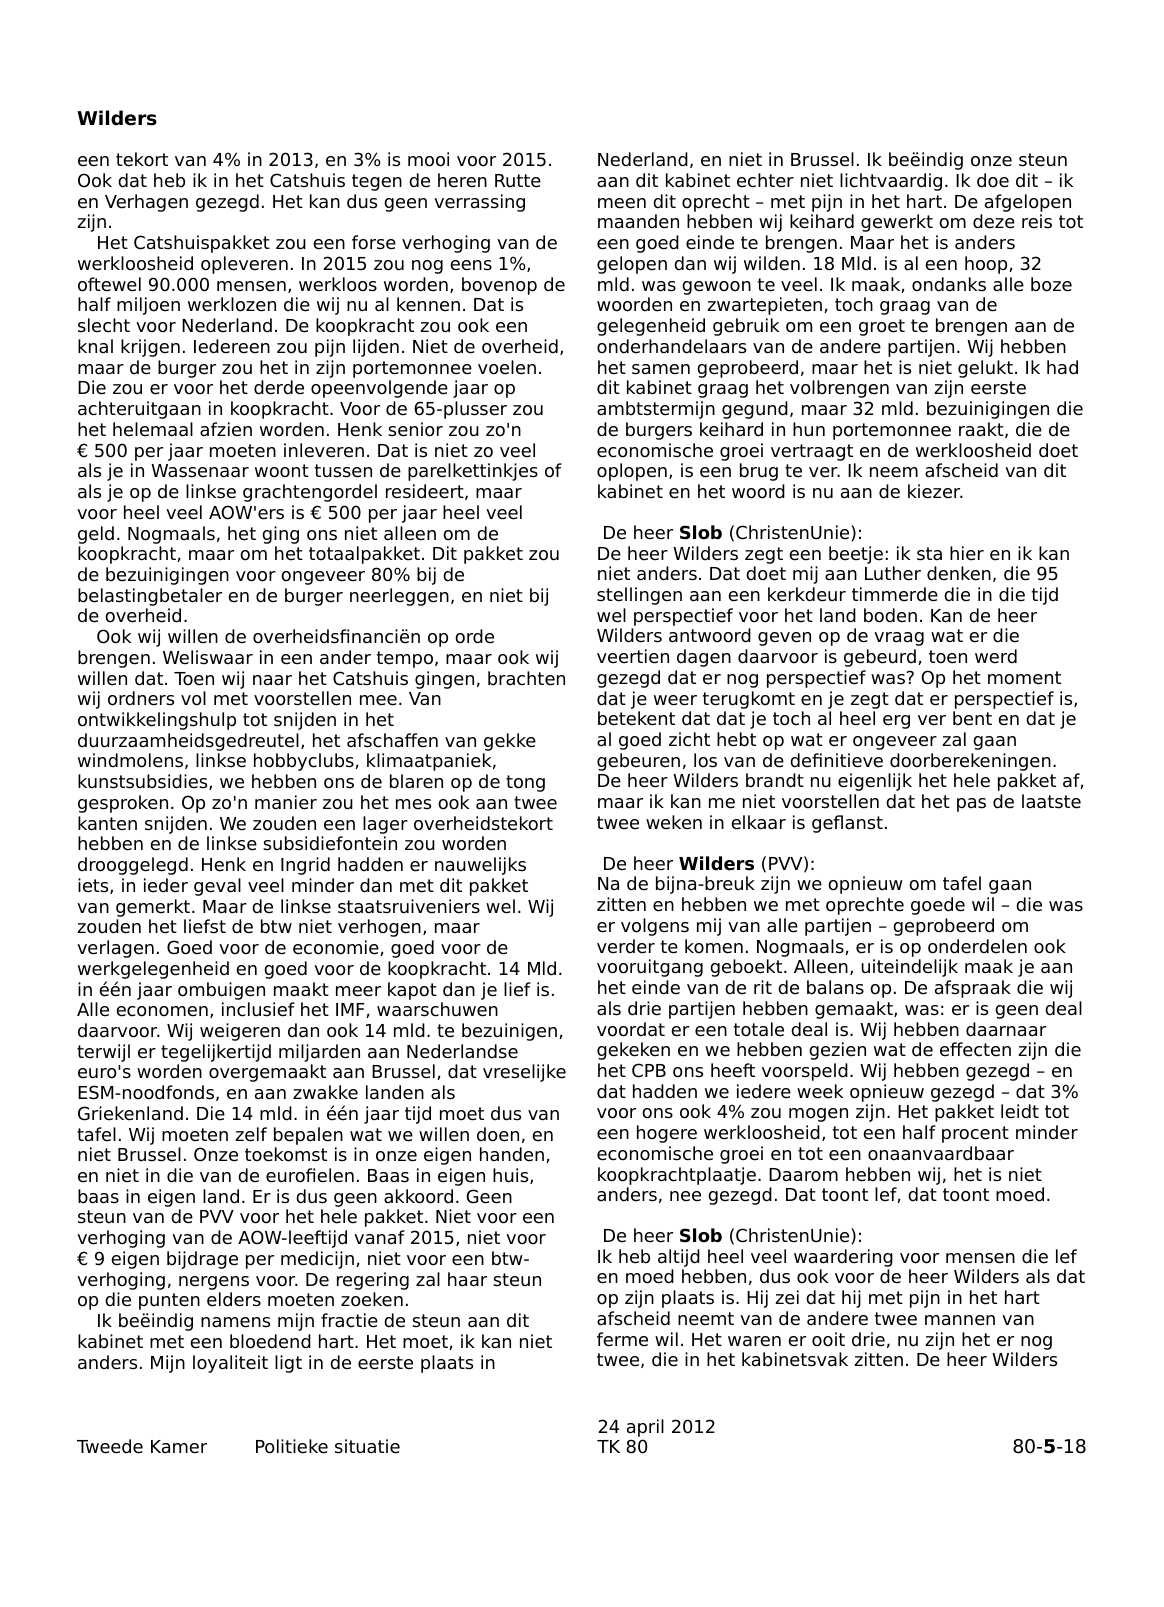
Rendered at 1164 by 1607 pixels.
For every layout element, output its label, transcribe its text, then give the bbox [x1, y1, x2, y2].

text De heer Wilders (PVV): [596, 853, 1087, 874]
text Ik heb altijd heel veel waardering voor mensen die lef en moed hebben, dus ook voor de heer Wilders als dat op zijn plaats is. Hij zei dat hij met pijn in het hart afscheid neemt van de andere twee mannen van ferme wil. Het waren er ooit drie, nu zijn het er nog twee, die in het kabinetsvak zitten. De heer Wilders [596, 1247, 1087, 1371]
text Ik beëindig namens mijn fractie de steun aan dit kabinet met een bloedend hart. Het moet, ik kan niet anders. Mijn loyaliteit ligt in de eerste plaats in [77, 1311, 567, 1373]
text Na de bijna-breuk zijn we opnieuw om tafel gaan zitten en hebben we met oprechte goede wil – die was er volgens mij van alle partijen – geprobeerd om verder te komen. Nogmaals, er is op onderdelen ook vooruitgang geboekt. Alleen, uiteindelijk maak je aan het einde van de rit de balans op. De afspraak die wij als drie partijen hebben gemaakt, was: er is geen deal voordat er een totale deal is. Wij hebben daarnaar gekeken en we hebben gezien wat de effecten zijn die het CPB ons heeft voorspeld. Wij hebben gezegd – en dat hadden we iedere week opnieuw gezegd – dat 3% voor ons ook 4% zou mogen zijn. Het pakket leidt tot een hogere werkloosheid, tot een half procent minder economische groei en tot een onaanvaardbaar koopkrachtplaatje. Daarom hebben wij, het is niet anders, nee gezegd. Dat toont lef, dat toont moed. [596, 874, 1087, 1206]
text De heer Slob (ChristenUnie): [596, 523, 1087, 543]
text Het Catshuispakket zou een forse verhoging van de werkloosheid opleveren. In 2015 zou nog eens 1%, oftewel 90.000 mensen, werkloos worden, bovenop de half miljoen werklozen die wij nu al kennen. Dat is slecht voor Nederland. De koopkracht zou ook een knal krijgen. Iedereen zou pijn lijden. Niet de overheid, maar de burger zou het in zijn portemonnee voelen. Die zou er voor het derde opeenvolgende jaar op achteruitgaan in koopkracht. Voor de 65-plusser zou het helemaal afzien worden. Henk senior zou zo'n € 500 per jaar moeten inleveren. Dat is niet zo veel als je in Wassenaar woont tussen de parelkettinkjes of als je op de linkse grachtengordel resideert, maar voor heel veel AOW'ers is € 500 per jaar heel veel geld. Nogmaals, het ging ons niet alleen om de koopkracht, maar om het totaalpakket. Dit pakket zou de bezuinigingen voor ongeveer 80% bij de belastingbetaler en de burger neerleggen, en niet bij de overheid. [77, 233, 567, 627]
text Ook wij willen de overheidsfinanciën op orde brengen. Weliswaar in een ander tempo, maar ook wij willen dat. Toen wij naar het Catshuis gingen, brachten wij ordners vol met voorstellen mee. Van ontwikkelingshulp tot snijden in het duurzaamheidsgedreutel, het afschaffen van gekke windmolens, linkse hobbyclubs, klimaatpaniek, kunstsubsidies, we hebben ons de blaren op de tong gesproken. Op zo'n manier zou het mes ook aan twee kanten snijden. We zouden een lager overheidstekort hebben en de linkse subsidiefontein zou worden drooggelegd. Henk en Ingrid hadden er nauwelijks iets, in ieder geval veel minder dan met dit pakket van gemerkt. Maar de linkse staatsruiveniers wel. Wij zouden het liefst de btw niet verhogen, maar verlagen. Goed voor de economie, goed voor de werkgelegenheid en goed voor de koopkracht. 14 Mld. in één jaar ombuigen maakt meer kapot dan je lief is. Alle economen, inclusief het IMF, waarschuwen daarvoor. Wij weigeren dan ook 14 mld. te bezuinigen, terwijl er tegelijkertijd miljarden aan Nederlandse euro's worden overgemaakt aan Brussel, dat vreselijke ESM-noodfonds, en aan zwakke landen als Griekenland. Die 14 mld. in één jaar tijd moet dus van tafel. Wij moeten zelf bepalen wat we willen doen, en niet Brussel. Onze toekomst is in onze eigen handen, en niet in die van de eurofielen. Baas in eigen huis, baas in eigen land. Er is dus geen akkoord. Geen steun van de PVV voor het hele pakket. Niet voor een verhoging van de AOW-leeftijd vanaf 2015, niet voor € 9 eigen bijdrage per medicijn, niet voor een btw-verhoging, nergens voor. De regering zal haar steun op die punten elders moeten zoeken. [77, 627, 567, 1311]
text Nederland, en niet in Brussel. Ik beëindig onze steun aan dit kabinet echter niet lichtvaardig. Ik doe dit – ik meen dit oprecht – met pijn in het hart. De afgelopen maanden hebben wij keihard gewerkt om deze reis tot een goed einde te brengen. Maar het is anders gelopen dan wij wilden. 18 Mld. is al een hoop, 32 mld. was gewoon te veel. Ik maak, ondanks alle boze woorden en zwartepieten, toch graag van de gelegenheid gebruik om een groet te brengen aan de onderhandelaars van de andere partijen. Wij hebben het samen geprobeerd, maar het is niet gelukt. Ik had dit kabinet graag het volbrengen van zijn eerste ambtstermijn gegund, maar 32 mld. bezuinigingen die de burgers keihard in hun portemonnee raakt, die de economische groei vertraagt en de werkloosheid doet oplopen, is een brug te ver. Ik neem afscheid van dit kabinet en het woord is nu aan de kiezer. [596, 150, 1087, 503]
text De heer Slob (ChristenUnie): [596, 1226, 1087, 1247]
text De heer Wilders zegt een beetje: ik sta hier en ik kan niet anders. Dat doet mij aan Luther denken, die 95 stellingen aan een kerkdeur timmerde die in die tijd wel perspectief voor het land boden. Kan de heer Wilders antwoord geven op de vraag wat er die veertien dagen daarvoor is gebeurd, toen werd gezegd dat er nog perspectief was? Op het moment dat je weer terugkomt en je zegt dat er perspectief is, betekent dat dat je toch al heel erg ver bent en dat je al goed zicht hebt op wat er ongeveer zal gaan gebeuren, los van de definitieve doorberekeningen. De heer Wilders brandt nu eigenlijk het hele pakket af, maar ik kan me niet voorstellen dat het pas de laatste twee weken in elkaar is geflanst. [596, 543, 1087, 833]
text een tekort van 4% in 2013, en 3% is mooi voor 2015. Ook dat heb ik in het Catshuis tegen de heren Rutte en Verhagen gezegd. Het kan dus geen verrassing zijn. [77, 150, 567, 233]
